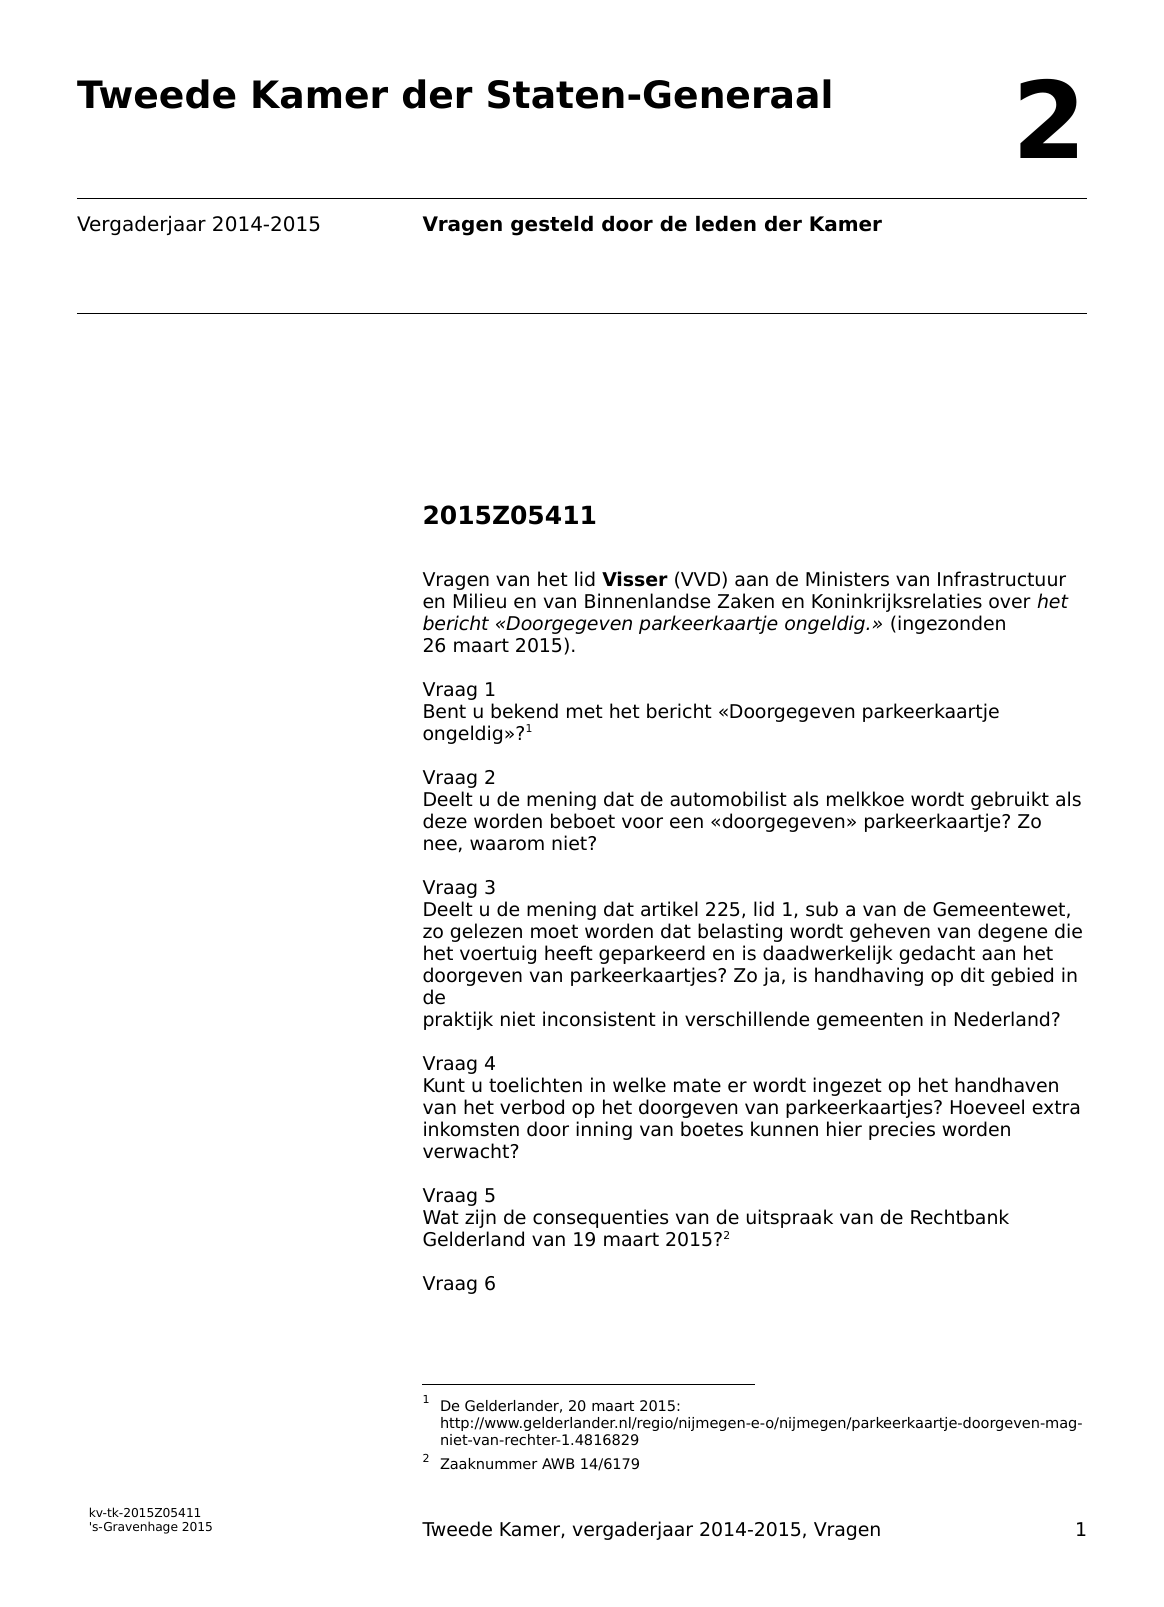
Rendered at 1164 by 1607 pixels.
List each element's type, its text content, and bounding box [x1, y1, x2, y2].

table_cell Vergaderjaar 2014-2015 [77, 199, 422, 313]
text Vraag 2 [422, 767, 1087, 789]
text Bent u bekend met het bericht «Doorgegeven parkeerkaartje ongeldig»? [422, 701, 1087, 745]
text 's-Gravenhage 2015 [88, 1520, 323, 1534]
text Vragen van het lid Visser (VVD) aan de Ministers van Infrastructuur en Milieu en van Binnenlandse Zaken en Koninkrijksrelaties over het bericht «Doorgegeven parkeerkaartje ongeldig.» (ingezonden 26 maart 2015). [422, 569, 1087, 657]
table_header Tweede Kamer der Staten-Generaal [77, 59, 886, 198]
text 2015Z05411 [422, 501, 1087, 531]
text Vraag 4 [422, 1053, 1087, 1075]
table_header 2 [886, 59, 1087, 198]
text Vraag 6 [422, 1273, 1087, 1295]
text kv-tk-2015Z05411 [88, 1506, 323, 1520]
text Wat zijn de consequenties van de uitspraak van de Rechtbank Gelderland van 19 maart 2015? [422, 1207, 1087, 1251]
text Vraag 3 [422, 877, 1087, 899]
text Deelt u de mening dat de automobilist als melkkoe wordt gebruikt als deze worden beboet voor een «doorgegeven» parkeerkaartje? Zo nee, waarom niet? [422, 789, 1087, 855]
text Deelt u de mening dat artikel 225, lid 1, sub a van de Gemeentewet, zo gelezen moet worden dat belasting wordt geheven van degene die het voertuig heeft geparkeerd en is daadwerkelijk gedacht aan het doorgeven van parkeerkaartjes? Zo ja, is handhaving op dit gebied in de [422, 899, 1087, 1009]
text Vraag 5 [422, 1185, 1087, 1207]
text Kunt u toelichten in welke mate er wordt ingezet op het handhaven van het verbod op het doorgeven van parkeerkaartjes? Hoeveel extra inkomsten door inning van boetes kunnen hier precies worden verwacht? [422, 1075, 1087, 1163]
text De Gelderlander, 20 maart 2015: http://www.gelderlander.nl/regio/nijmegen-e-o/nijmegen/parkeerkaartje-doorgeven-mag-niet-van-rechter-1.4816829 [422, 1393, 1087, 1449]
text praktijk niet inconsistent in verschillende gemeenten in Nederland? [422, 1009, 1087, 1031]
text Zaaknummer AWB 14/6179 [422, 1452, 1087, 1474]
text Vraag 1 [422, 679, 1087, 701]
table_cell Vragen gesteld door de leden der Kamer [422, 199, 1087, 313]
